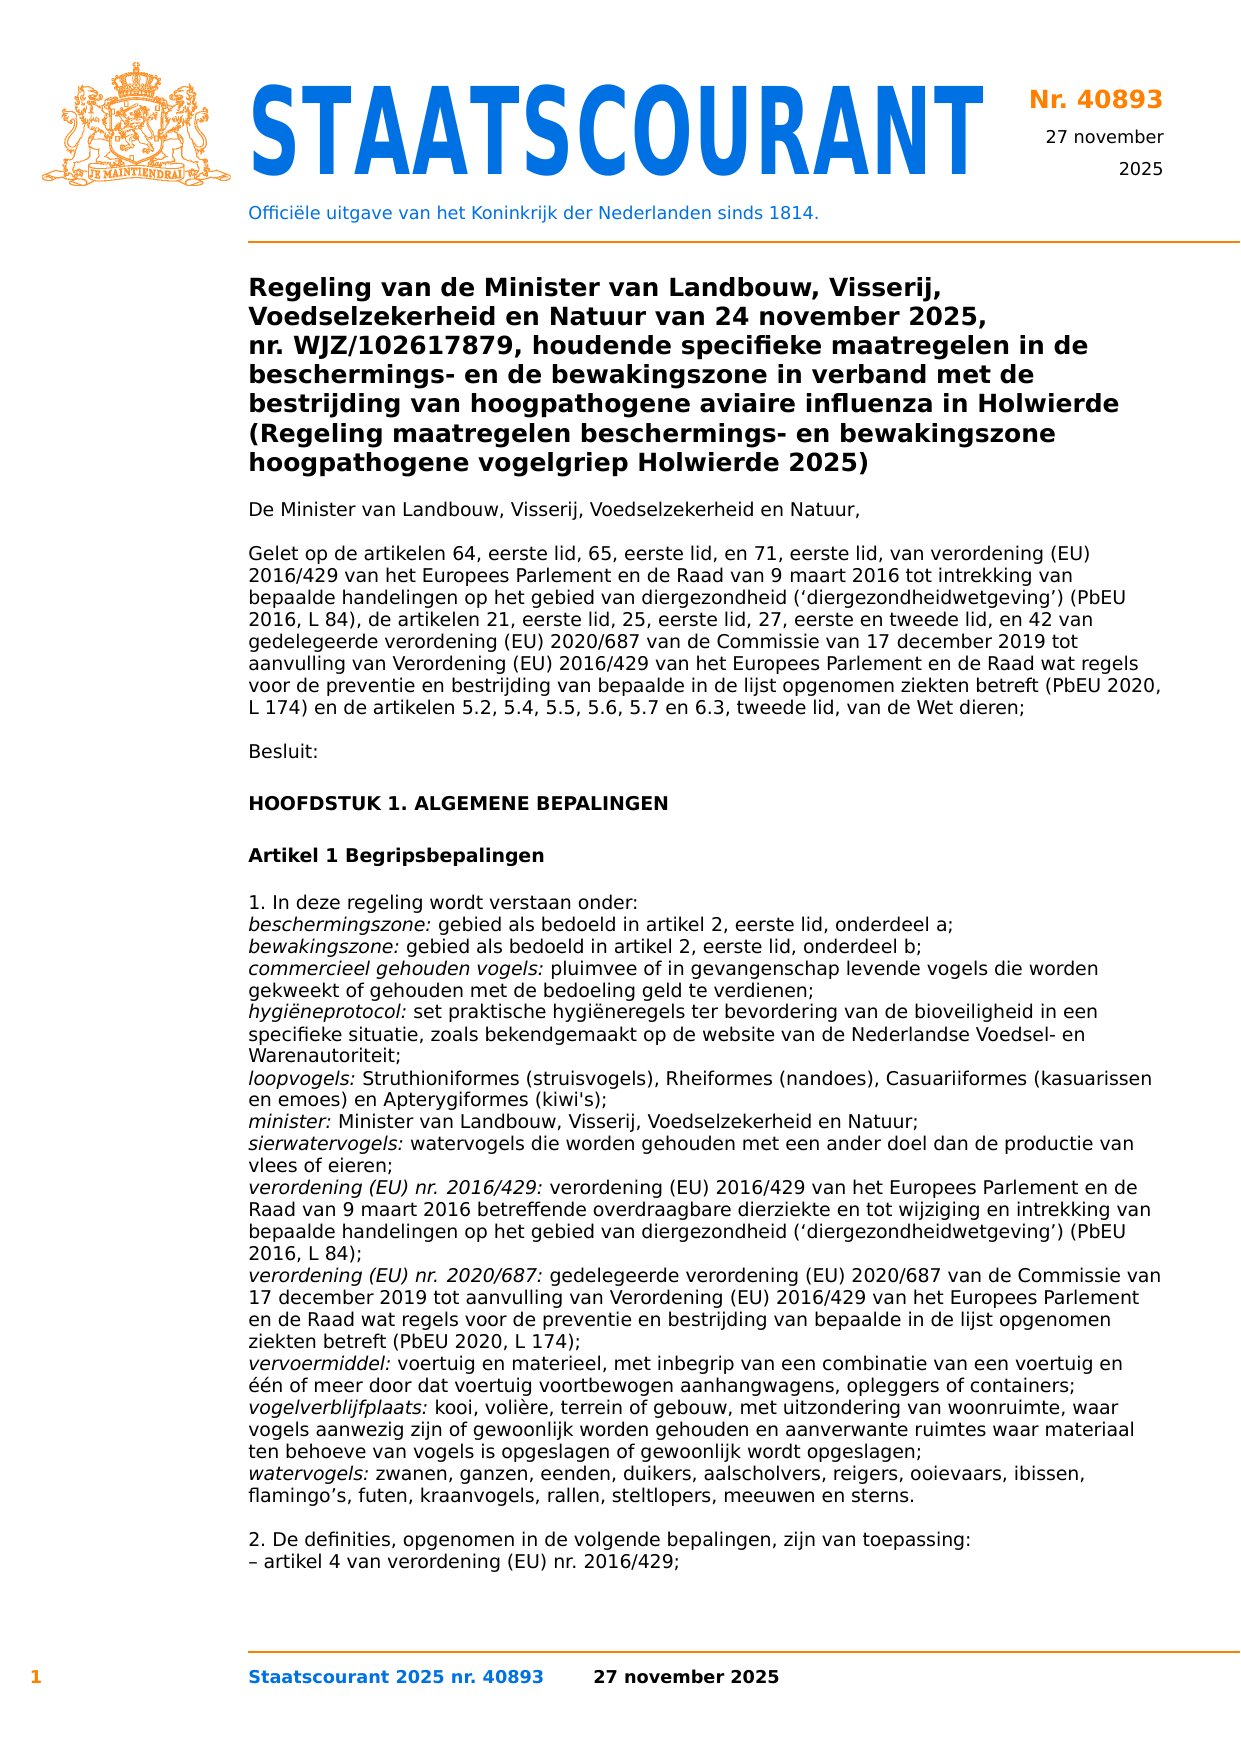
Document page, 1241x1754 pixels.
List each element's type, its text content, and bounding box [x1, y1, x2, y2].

text watervogels: zwanen, ganzen, eenden, duikers, aalscholvers, reigers, ooievaars, ibissen, flamingo’s, futen, kraanvogels, rallen, steltlopers, meeuwen en sterns. [248, 1463, 1163, 1507]
subtitle HOOFDSTUK 1. ALGEMENE BEPALINGEN [248, 793, 1163, 814]
text 1. In deze regeling wordt verstaan onder: [248, 892, 1163, 913]
text loopvogels: Struthioniformes (struisvogels), Rheiformes (nandoes), Casuariiformes (kasuarissen en emoes) en Apterygiformes (kiwi's); [248, 1067, 1163, 1111]
text Gelet op de artikelen 64, eerste lid, 65, eerste lid, en 71, eerste lid, van verordening (EU) 2016/429 van het Europees Parlement en de Raad van 9 maart 2016 tot intrekking van bepaalde handelingen op het gebied van diergezondheid (‘diergezondheidwetgeving’) (PbEU 2016, L 84), de artikelen 21, eerste lid, 25, eerste lid, 27, eerste en tweede lid, en 42 van gedelegeerde verordening (EU) 2020/687 van de Commissie van 17 december 2019 tot aanvulling van Verordening (EU) 2016/429 van het Europees Parlement en de Raad wat regels voor de preventie en bestrijding van bepaalde in de lijst opgenomen ziekten betreft (PbEU 2020, L 174) en de artikelen 5.2, 5.4, 5.5, 5.6, 5.7 en 6.3, tweede lid, van de Wet dieren; [248, 543, 1163, 719]
text sierwatervogels: watervogels die worden gehouden met een ander doel dan de productie van vlees of eieren; [248, 1133, 1163, 1177]
text beschermingszone: gebied als bedoeld in artikel 2, eerste lid, onderdeel a; [248, 913, 1163, 936]
text minister: Minister van Landbouw, Visserij, Voedselzekerheid en Natuur; [248, 1111, 1163, 1133]
table_header Nr. 40893 [998, 62, 1240, 121]
text vogelverblijfplaats: kooi, volière, terrein of gebouw, met uitzondering van woonruimte, waar vogels aanwezig zijn of gewoonlijk worden gehouden en aanverwante ruimtes waar materiaal ten behoeve van vogels is opgeslagen of gewoonlijk wordt opgeslagen; [248, 1397, 1163, 1463]
text bewakingszone: gebied als bedoeld in artikel 2, eerste lid, onderdeel b; [248, 936, 1163, 957]
table_header STAATSCOURANT [248, 62, 998, 203]
table_cell 27 november [998, 121, 1240, 153]
table_cell 2025 [998, 153, 1240, 203]
subtitle Artikel 1 Begripsbepalingen [248, 844, 1163, 867]
subtitle Regeling van de Minister van Landbouw, Visserij, Voedselzekerheid en Natuur van 24 november 2025, nr. WJZ/102617879, houdende specifieke maatregelen in de beschermings- en de bewakingszone in verband met de bestrijding van hoogpathogene aviaire influenza in Holwierde (Regeling maatregelen beschermings- en bewakingszone hoogpathogene vogelgriep Holwierde 2025) [248, 273, 1163, 477]
text vervoermiddel: voertuig en materieel, met inbegrip van een combinatie van een voertuig en één of meer door dat voertuig voortbewogen aanhangwagens, opleggers of containers; [248, 1353, 1163, 1397]
text Besluit: [248, 741, 1163, 763]
text verordening (EU) nr. 2016/429: verordening (EU) 2016/429 van het Europees Parlement en de Raad van 9 maart 2016 betreffende overdraagbare dierziekte en tot wijziging en intrekking van bepaalde handelingen op het gebied van diergezondheid (‘diergezondheidwetgeving’) (PbEU 2016, L 84); [248, 1177, 1163, 1265]
text verordening (EU) nr. 2020/687: gedelegeerde verordening (EU) 2020/687 van de Commissie van 17 december 2019 tot aanvulling van Verordening (EU) 2016/429 van het Europees Parlement en de Raad wat regels voor de preventie en bestrijding van bepaalde in de lijst opgenomen ziekten betreft (PbEU 2020, L 174); [248, 1265, 1163, 1353]
text De Minister van Landbouw, Visserij, Voedselzekerheid en Natuur, [248, 499, 1163, 521]
text hygiëneprotocol: set praktische hygiëneregels ter bevordering van de bioveiligheid in een specifieke situatie, zoals bekendgemaakt op de website van de Nederlandse Voedsel- en Warenautoriteit; [248, 1001, 1163, 1067]
table_header [25, 62, 248, 241]
text – artikel 4 van verordening (EU) nr. 2016/429; [248, 1551, 1163, 1573]
text commercieel gehouden vogels: pluimvee of in gevangenschap levende vogels die worden gekweekt of gehouden met de bedoeling geld te verdienen; [248, 957, 1163, 1001]
picture [41, 62, 231, 186]
text 2. De definities, opgenomen in de volgende bepalingen, zijn van toepassing: [248, 1529, 1163, 1551]
table_cell Officiële uitgave van het Koninkrijk der Nederlanden sinds 1814. [248, 203, 1240, 241]
